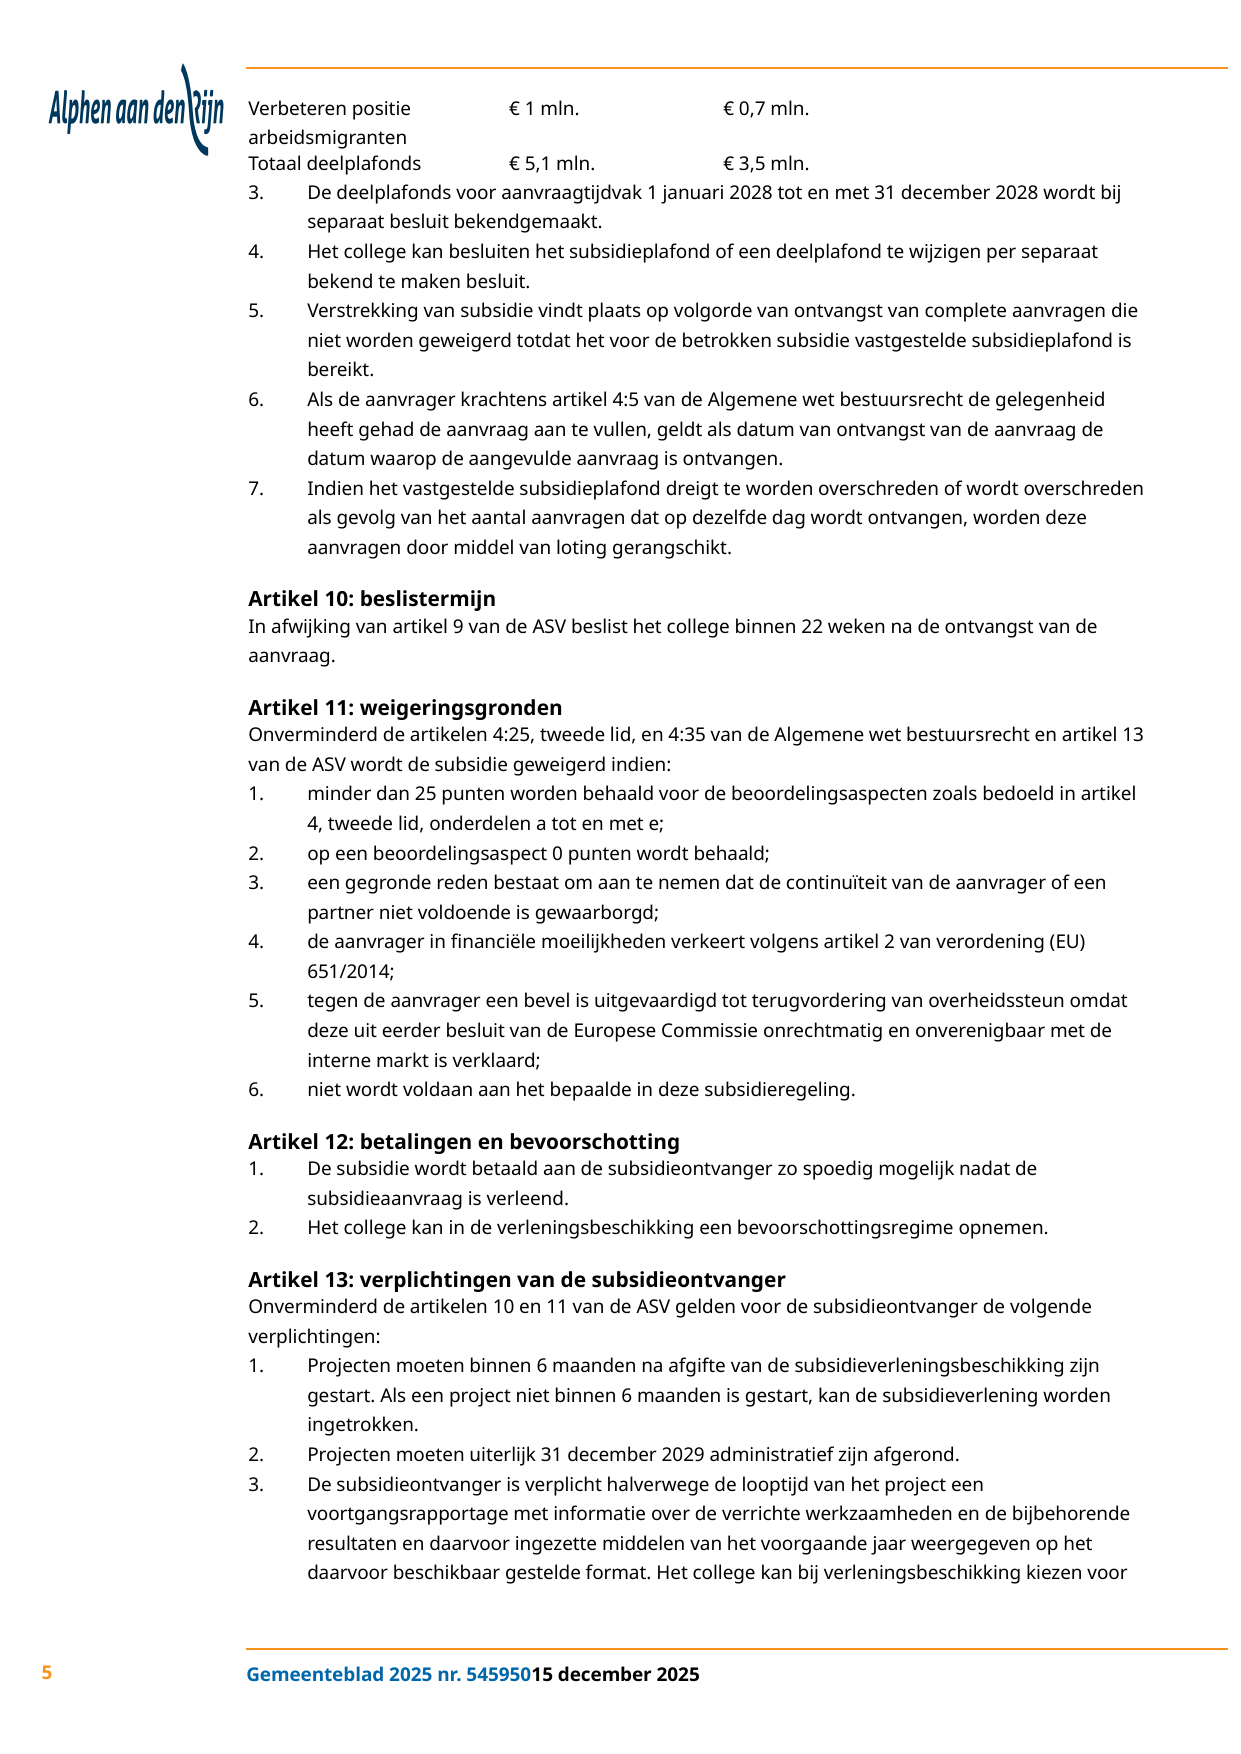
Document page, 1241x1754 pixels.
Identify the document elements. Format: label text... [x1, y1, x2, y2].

list een gegronde reden bestaat om aan te nemen dat de continuïteit van de aanvrager of een partner niet voldoende is gewaarborgd; [248, 869, 1152, 924]
picture [41, 47, 231, 172]
list De subsidieontvanger is verplicht halverwege de looptijd van het project een voortgangsrapportage met informatie over de verrichte werkzaamheden en de bijbehorende resultaten en daarvoor ingezette middelen van het voorgaande jaar weergegeven op het daarvoor beschikbaar gestelde format. Het college kan bij verleningsbeschikking kiezen voor [248, 1471, 1152, 1585]
list Indien het vastgestelde subsidieplafond dreigt te worden overschreden of wordt overschreden als gevolg van het aantal aanvragen dat op dezelfde dag wordt ontvangen, worden deze aanvragen door middel van loting gerangschikt. [248, 475, 1152, 560]
table_cell € 5,1 mln. [509, 150, 723, 176]
text Artikel 11: weigeringsgronden [248, 693, 1152, 721]
list Als de aanvrager krachtens artikel 4:5 van de Algemene wet bestuursrecht de gelegenheid heeft gehad de aanvraag aan te vullen, geldt als datum van ontvangst van de aanvraag de datum waarop de aangevulde aanvraag is ontvangen. [248, 386, 1152, 471]
table_cell [937, 150, 1152, 176]
table_cell € 0,7 mln. [723, 95, 937, 150]
text Artikel 12: betalingen en bevoorschotting [248, 1127, 1152, 1155]
text In afwijking van artikel 9 van de ASV beslist het college binnen 22 weken na de ontvangst van de aanvraag. [248, 613, 1152, 668]
table_cell Totaal deelplafonds [248, 150, 509, 176]
list tegen de aanvrager een bevel is uitgevaardigd tot terugvordering van overheidssteun omdat deze uit eerder besluit van de Europese Commissie onrechtmatig en onverenigbaar met de interne markt is verklaard; [248, 988, 1152, 1072]
list de aanvrager in financiële moeilijkheden verkeert volgens artikel 2 van verordening (EU) 651/2014; [248, 928, 1152, 984]
table_cell € 1 mln. [509, 95, 723, 150]
text Onverminderd de artikelen 4:25, tweede lid, en 4:35 van de Algemene wet bestuursrecht en artikel 13 van de ASV wordt de subsidie geweigerd indien: [248, 721, 1152, 777]
table_cell [937, 95, 1152, 150]
list Het college kan in de verleningsbeschikking een bevoorschottingsregime opnemen. [248, 1214, 1152, 1240]
list niet wordt voldaan aan het bepaalde in deze subsidieregeling. [248, 1076, 1152, 1102]
list minder dan 25 punten worden behaald voor de beoordelingsaspecten zoals bedoeld in artikel 4, tweede lid, onderdelen a tot en met e; [248, 781, 1152, 836]
text Artikel 13: verplichtingen van de subsidieontvanger [248, 1265, 1152, 1293]
list De deelplafonds voor aanvraagtijdvak 1 januari 2028 tot en met 31 december 2028 wordt bij separaat besluit bekendgemaakt. [248, 179, 1152, 234]
text Onverminderd de artikelen 10 en 11 van de ASV gelden voor de subsidieontvanger de volgende verplichtingen: [248, 1293, 1152, 1348]
text Artikel 10: beslistermijn [248, 584, 1152, 613]
list Het college kan besluiten het subsidieplafond of een deelplafond te wijzigen per separaat bekend te maken besluit. [248, 238, 1152, 293]
table_cell € 3,5 mln. [723, 150, 937, 176]
list Verstrekking van subsidie vindt plaats op volgorde van ontvangst van complete aanvragen die niet worden geweigerd totdat het voor de betrokken subsidie vastgestelde subsidieplafond is bereikt. [248, 297, 1152, 382]
list Projecten moeten uiterlijk 31 december 2029 administratief zijn afgerond. [248, 1441, 1152, 1467]
table_cell Verbeteren positie arbeidsmigranten [248, 95, 509, 150]
list De subsidie wordt betaald aan de subsidieontvanger zo spoedig mogelijk nadat de subsidieaanvraag is verleend. [248, 1155, 1152, 1211]
list Projecten moeten binnen 6 maanden na afgifte van de subsidieverleningsbeschikking zijn gestart. Als een project niet binnen 6 maanden is gestart, kan de subsidieverlening worden ingetrokken. [248, 1352, 1152, 1437]
list op een beoordelingsaspect 0 punten wordt behaald; [248, 840, 1152, 865]
